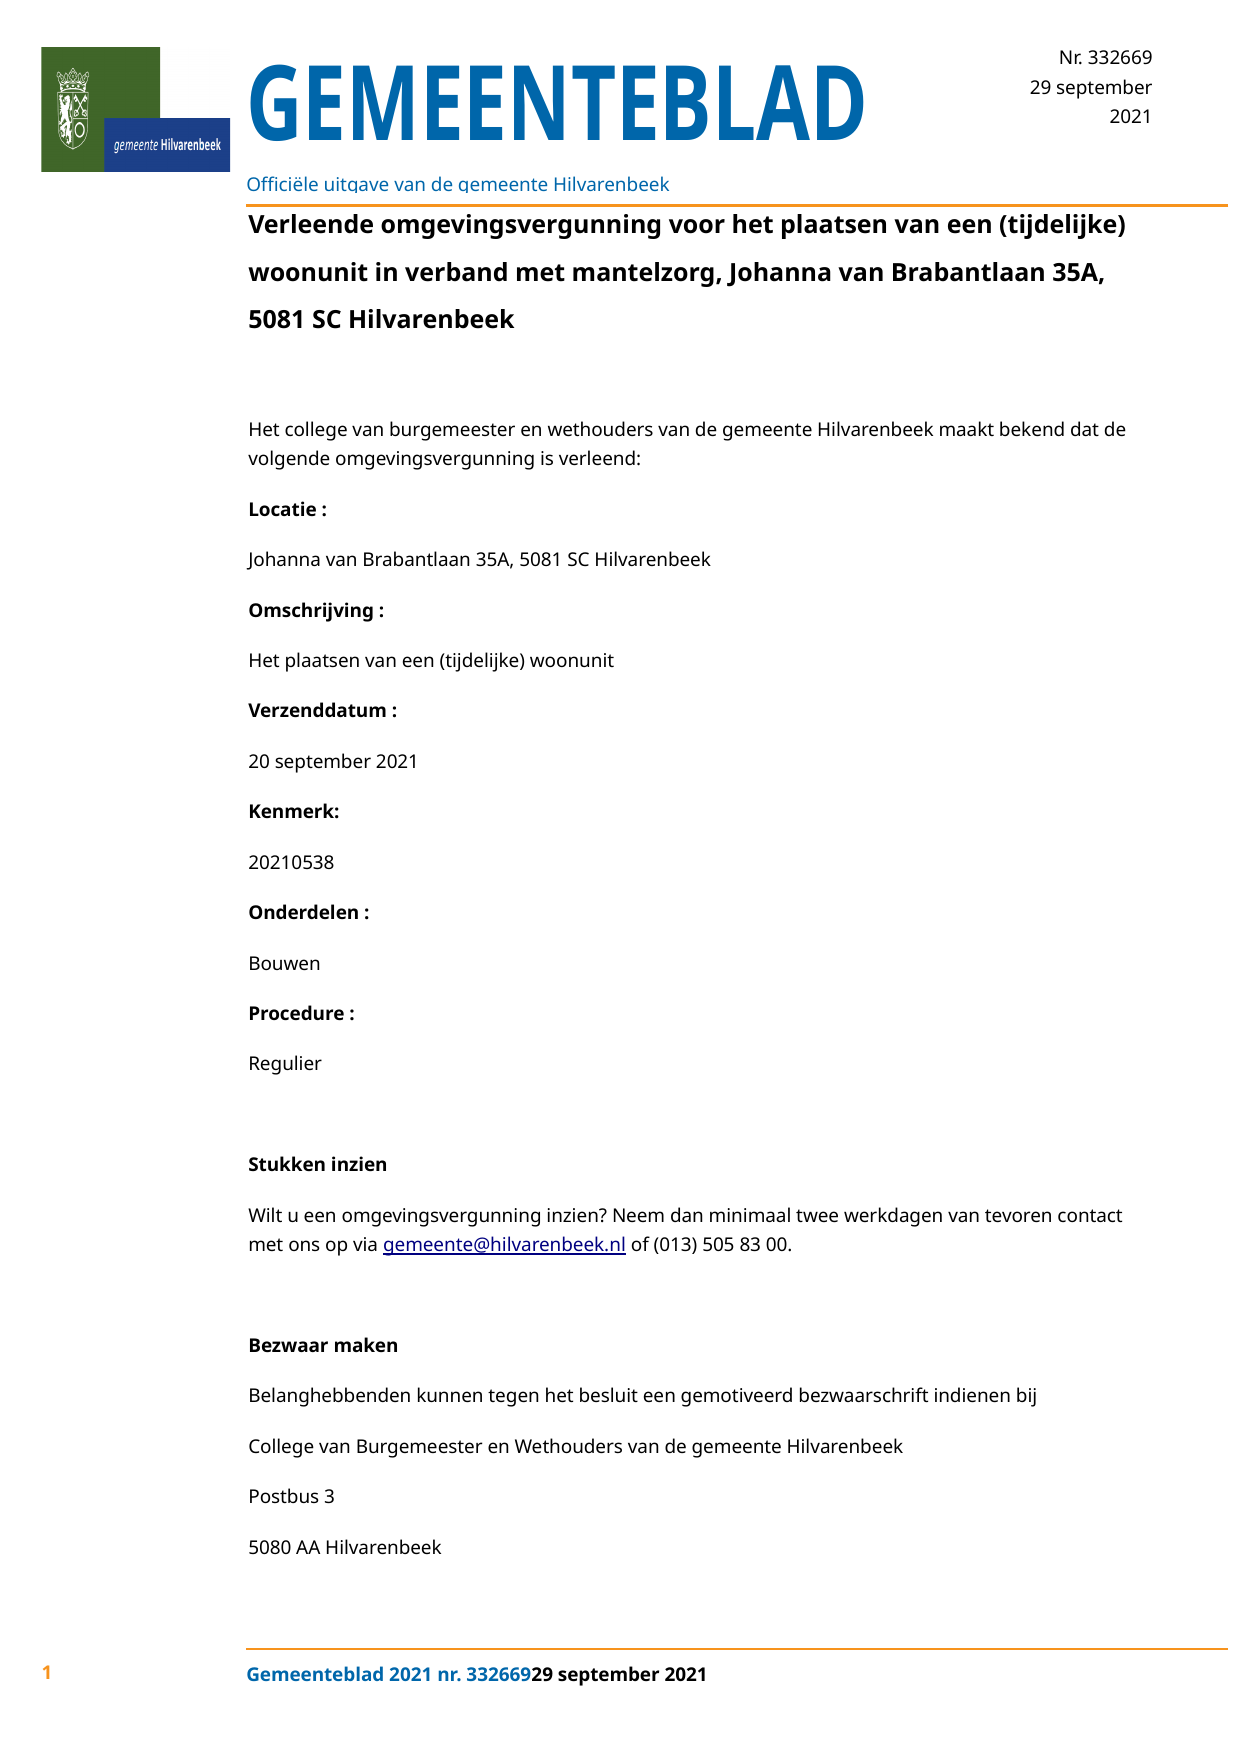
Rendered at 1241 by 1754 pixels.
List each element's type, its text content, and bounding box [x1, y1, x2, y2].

text Postbus 3 [248, 1483, 1152, 1509]
text 20 september 2021 [248, 748, 1152, 774]
text Het plaatsen van een (tijdelijke) woonunit [248, 647, 1152, 673]
text Kenmerk: [248, 798, 1152, 824]
text Stukken inzien [248, 1151, 1152, 1177]
text Procedure : [248, 1000, 1152, 1026]
text Belanghebbenden kunnen tegen het besluit een gemotiveerd bezwaarschrift indienen bij [248, 1383, 1152, 1408]
text Omschrijving : [248, 597, 1152, 622]
text Locatie : [248, 496, 1152, 522]
text Verleende omgevingsvergunning voor het plaatsen van een (tijdelijke) woonunit in verband met mantelzorg, Johanna van Brabantlaan 35A, 5081 SC Hilvarenbeek [248, 207, 1152, 336]
text Verzenddatum : [248, 698, 1152, 723]
text 20210538 [248, 849, 1152, 874]
text Onderdelen : [248, 899, 1152, 925]
text College van Burgemeester en Wethouders van de gemeente Hilvarenbeek [248, 1433, 1152, 1459]
picture [41, 47, 231, 172]
text Wilt u een omgevingsvergunning inzien? Neem dan minimaal twee werkdagen van tevoren contact met ons op via gemeente@hilvarenbeek.nl of (013) 505 83 00. [248, 1202, 1152, 1257]
text Regulier [248, 1051, 1152, 1076]
text Johanna van Brabantlaan 35A, 5081 SC Hilvarenbeek [248, 546, 1152, 572]
text Bouwen [248, 950, 1152, 975]
text Bezwaar maken [248, 1332, 1152, 1358]
text 5080 AA Hilvarenbeek [248, 1534, 1152, 1559]
text Het college van burgemeester en wethouders van de gemeente Hilvarenbeek maakt bekend dat de volgende omgevingsvergunning is verleend: [248, 416, 1152, 471]
